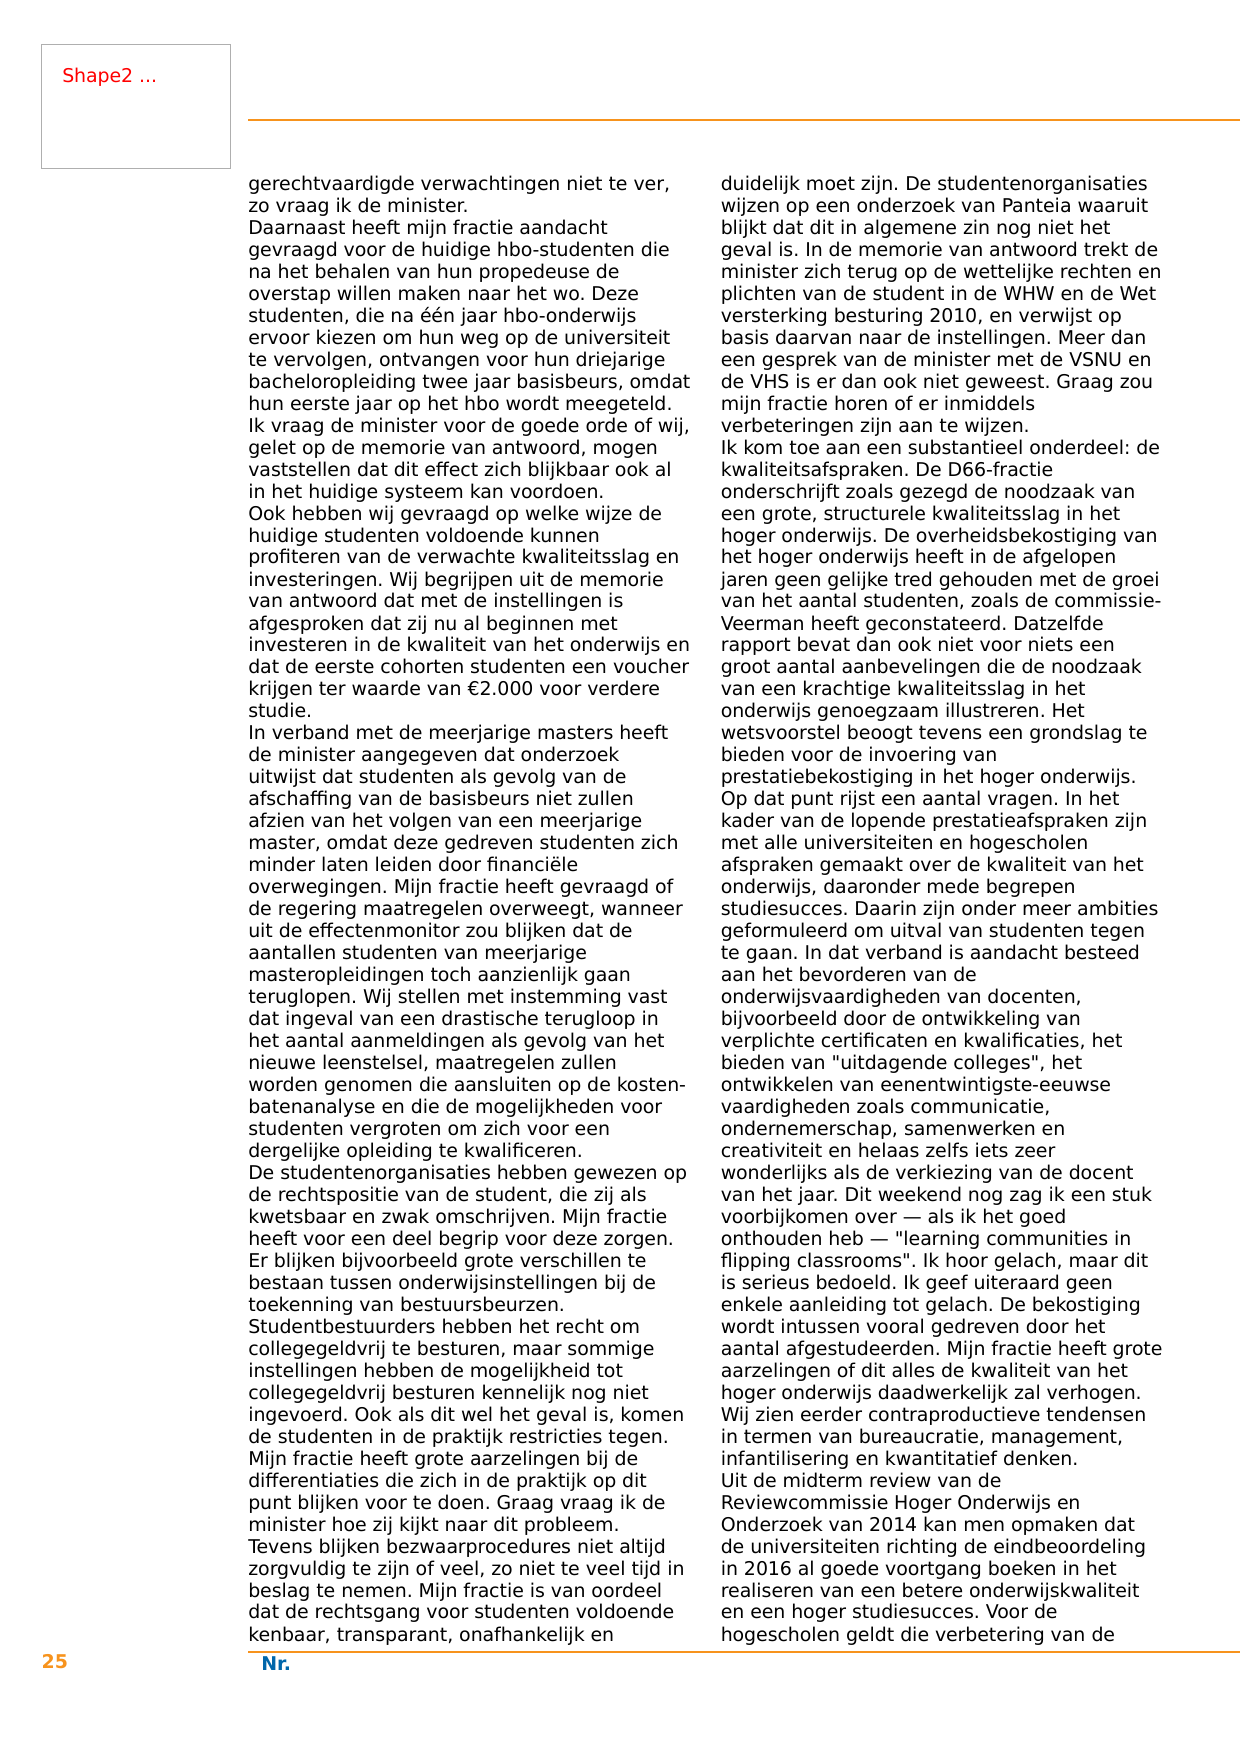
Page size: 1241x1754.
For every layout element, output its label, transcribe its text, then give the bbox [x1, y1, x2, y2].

text Ook hebben wij gevraagd op welke wijze de huidige studenten voldoende kunnen profiteren van de verwachte kwaliteitsslag en investeringen. Wij begrijpen uit de memorie van antwoord dat met de instellingen is afgesproken dat zij nu al beginnen met investeren in de kwaliteit van het onderwijs en dat de eerste cohorten studenten een voucher krijgen ter waarde van €2.000 voor verdere studie. [248, 502, 691, 722]
text De studentenorganisaties hebben gewezen op de rechtspositie van de student, die zij als kwetsbaar en zwak omschrijven. Mijn fractie heeft voor een deel begrip voor deze zorgen. Er blijken bijvoorbeeld grote verschillen te bestaan tussen onderwijsinstellingen bij de toekenning van bestuursbeurzen. Studentbestuurders hebben het recht om collegegeldvrij te besturen, maar sommige instellingen hebben de mogelijkheid tot collegegeldvrij besturen kennelijk nog niet ingevoerd. Ook als dit wel het geval is, komen de studenten in de praktijk restricties tegen. Mijn fractie heeft grote aarzelingen bij de differentiaties die zich in de praktijk op dit punt blijken voor te doen. Graag vraag ik de minister hoe zij kijkt naar dit probleem. [248, 1162, 691, 1536]
text Uit de midterm review van de Reviewcommissie Hoger Onderwijs en Onderzoek van 2014 kan men opmaken dat de universiteiten richting de eindbeoordeling in 2016 al goede voortgang boeken in het realiseren van een betere onderwijskwaliteit en een hoger studiesucces. Voor de hogescholen geldt die verbetering van de [721, 1469, 1163, 1645]
text Tevens blijken bezwaarprocedures niet altijd zorgvuldig te zijn of veel, zo niet te veel tijd in beslag te nemen. Mijn fractie is van oordeel dat de rechtsgang voor studenten voldoende kenbaar, transparant, onafhankelijk en [248, 1536, 691, 1645]
text In verband met de meerjarige masters heeft de minister aangegeven dat onderzoek uitwijst dat studenten als gevolg van de afschaffing van de basisbeurs niet zullen afzien van het volgen van een meerjarige master, omdat deze gedreven studenten zich minder laten leiden door financiële overwegingen. Mijn fractie heeft gevraagd of de regering maatregelen overweegt, wanneer uit de effectenmonitor zou blijken dat de aantallen studenten van meerjarige masteropleidingen toch aanzienlijk gaan teruglopen. Wij stellen met instemming vast dat ingeval van een drastische terugloop in het aantal aanmeldingen als gevolg van het nieuwe leenstelsel, maatregelen zullen worden genomen die aansluiten op de kosten-batenanalyse en die de mogelijkheden voor studenten vergroten om zich voor een dergelijke opleiding te kwalificeren. [248, 722, 691, 1162]
text duidelijk moet zijn. De studentenorganisaties wijzen op een onderzoek van Panteia waaruit blijkt dat dit in algemene zin nog niet het geval is. In de memorie van antwoord trekt de minister zich terug op de wettelijke rechten en plichten van de student in de WHW en de Wet versterking besturing 2010, en verwijst op basis daarvan naar de instellingen. Meer dan een gesprek van de minister met de VSNU en de VHS is er dan ook niet geweest. Graag zou mijn fractie horen of er inmiddels verbeteringen zijn aan te wijzen. [721, 173, 1163, 437]
text Ik kom toe aan een substantieel onderdeel: de kwaliteitsafspraken. De D66-fractie onderschrijft zoals gezegd de noodzaak van een grote, structurele kwaliteitsslag in het hoger onderwijs. De overheidsbekostiging van het hoger onderwijs heeft in de afgelopen jaren geen gelijke tred gehouden met de groei van het aantal studenten, zoals de commissie-Veerman heeft geconstateerd. Datzelfde rapport bevat dan ook niet voor niets een groot aantal aanbevelingen die de noodzaak van een krachtige kwaliteitsslag in het onderwijs genoegzaam illustreren. Het wetsvoorstel beoogt tevens een grondslag te bieden voor de invoering van prestatiebekostiging in het hoger onderwijs. Op dat punt rijst een aantal vragen. In het kader van de lopende prestatieafspraken zijn met alle universiteiten en hogescholen afspraken gemaakt over de kwaliteit van het onderwijs, daaronder mede begrepen studiesucces. Daarin zijn onder meer ambities geformuleerd om uitval van studenten tegen te gaan. In dat verband is aandacht besteed aan het bevorderen van de onderwijsvaardigheden van docenten, bijvoorbeeld door de ontwikkeling van verplichte certificaten en kwalificaties, het bieden van "uitdagende colleges", het ontwikkelen van eenentwintigste-eeuwse vaardigheden zoals communicatie, ondernemerschap, samenwerken en creativiteit en helaas zelfs iets zeer wonderlijks als de verkiezing van de docent van het jaar. Dit weekend nog zag ik een stuk voorbijkomen over — als ik het goed onthouden heb — "learning communities in flipping classrooms". Ik hoor gelach, maar dit is serieus bedoeld. Ik geef uiteraard geen enkele aanleiding tot gelach. De bekostiging wordt intussen vooral gedreven door het aantal afgestudeerden. Mijn fractie heeft grote aarzelingen of dit alles de kwaliteit van het hoger onderwijs daadwerkelijk zal verhogen. Wij zien eerder contraproductieve tendensen in termen van bureaucratie, management, infantilisering en kwantitatief denken. [721, 437, 1163, 1469]
text Daarnaast heeft mijn fractie aandacht gevraagd voor de huidige hbo-studenten die na het behalen van hun propedeuse de overstap willen maken naar het wo. Deze studenten, die na één jaar hbo-onderwijs ervoor kiezen om hun weg op de universiteit te vervolgen, ontvangen voor hun driejarige bacheloropleiding twee jaar basisbeurs, omdat hun eerste jaar op het hbo wordt meegeteld. Ik vraag de minister voor de goede orde of wij, gelet op de memorie van antwoord, mogen vaststellen dat dit effect zich blijkbaar ook al in het huidige systeem kan voordoen. [248, 217, 691, 502]
text gerechtvaardigde verwachtingen niet te ver, zo vraag ik de minister. [248, 173, 691, 217]
